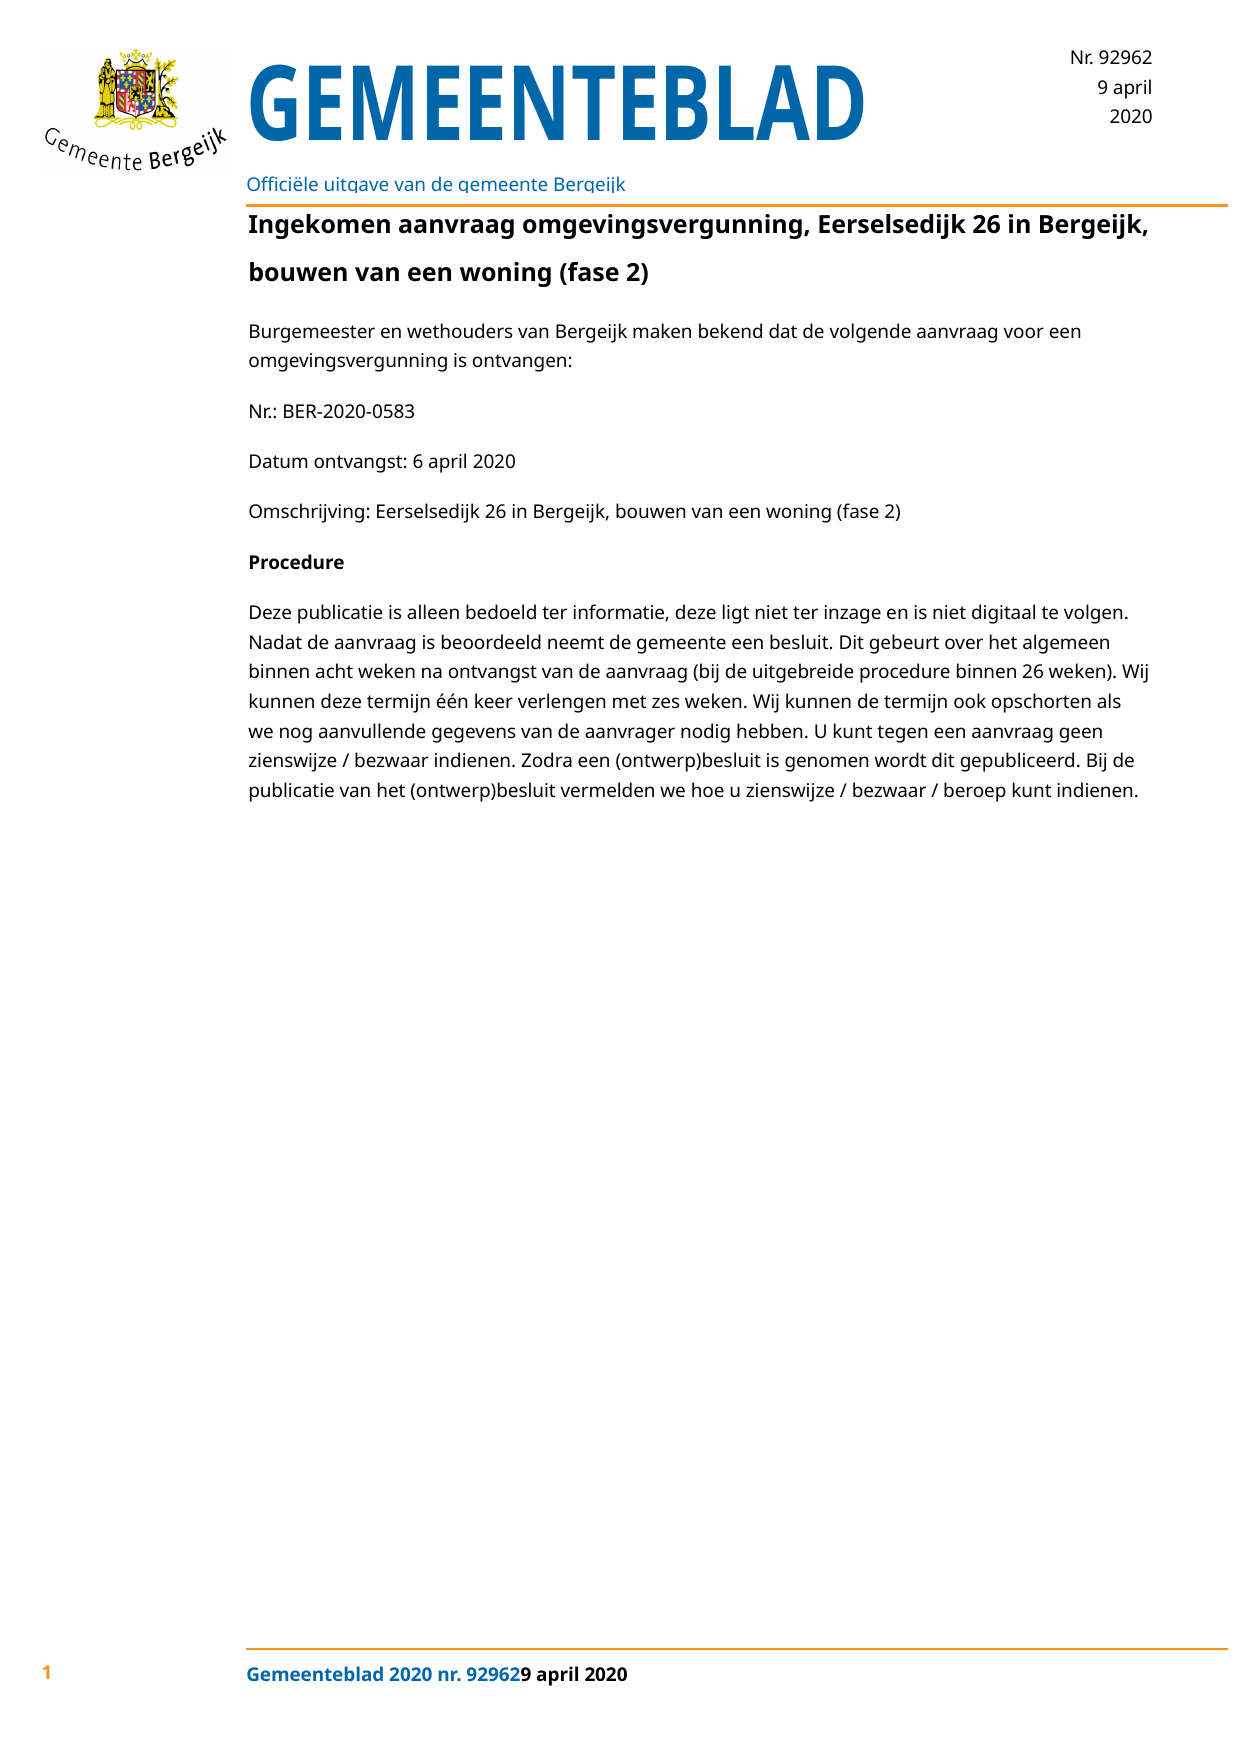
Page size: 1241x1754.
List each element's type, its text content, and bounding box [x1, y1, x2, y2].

text Burgemeester en wethouders van Bergeijk maken bekend dat de volgende aanvraag voor een omgevingsvergunning is ontvangen: [248, 318, 1152, 373]
text Procedure [248, 549, 1152, 575]
text Omschrijving: Eerselsedijk 26 in Bergeijk, bouwen van een woning (fase 2) [248, 499, 1152, 524]
text Datum ontvangst: 6 april 2020 [248, 448, 1152, 474]
text Ingekomen aanvraag omgevingsvergunning, Eerselsedijk 26 in Bergeijk, bouwen van een woning (fase 2) [248, 207, 1152, 288]
picture [41, 47, 231, 172]
text Deze publicatie is alleen bedoeld ter informatie, deze ligt niet ter inzage en is niet digitaal te volgen. Nadat de aanvraag is beoordeeld neemt de gemeente een besluit. Dit gebeurt over het algemeen binnen acht weken na ontvangst van de aanvraag (bij de uitgebreide procedure binnen 26 weken). Wij kunnen deze termijn één keer verlengen met zes weken. Wij kunnen de termijn ook opschorten als we nog aanvullende gegevens van de aanvrager nodig hebben. U kunt tegen een aanvraag geen zienswijze / bezwaar indienen. Zodra een (ontwerp)besluit is genomen wordt dit gepubliceerd. Bij de publicatie van het (ontwerp)besluit vermelden we hoe u zienswijze / bezwaar / beroep kunt indienen. [248, 599, 1152, 803]
text Nr.: BER-2020-0583 [248, 398, 1152, 424]
